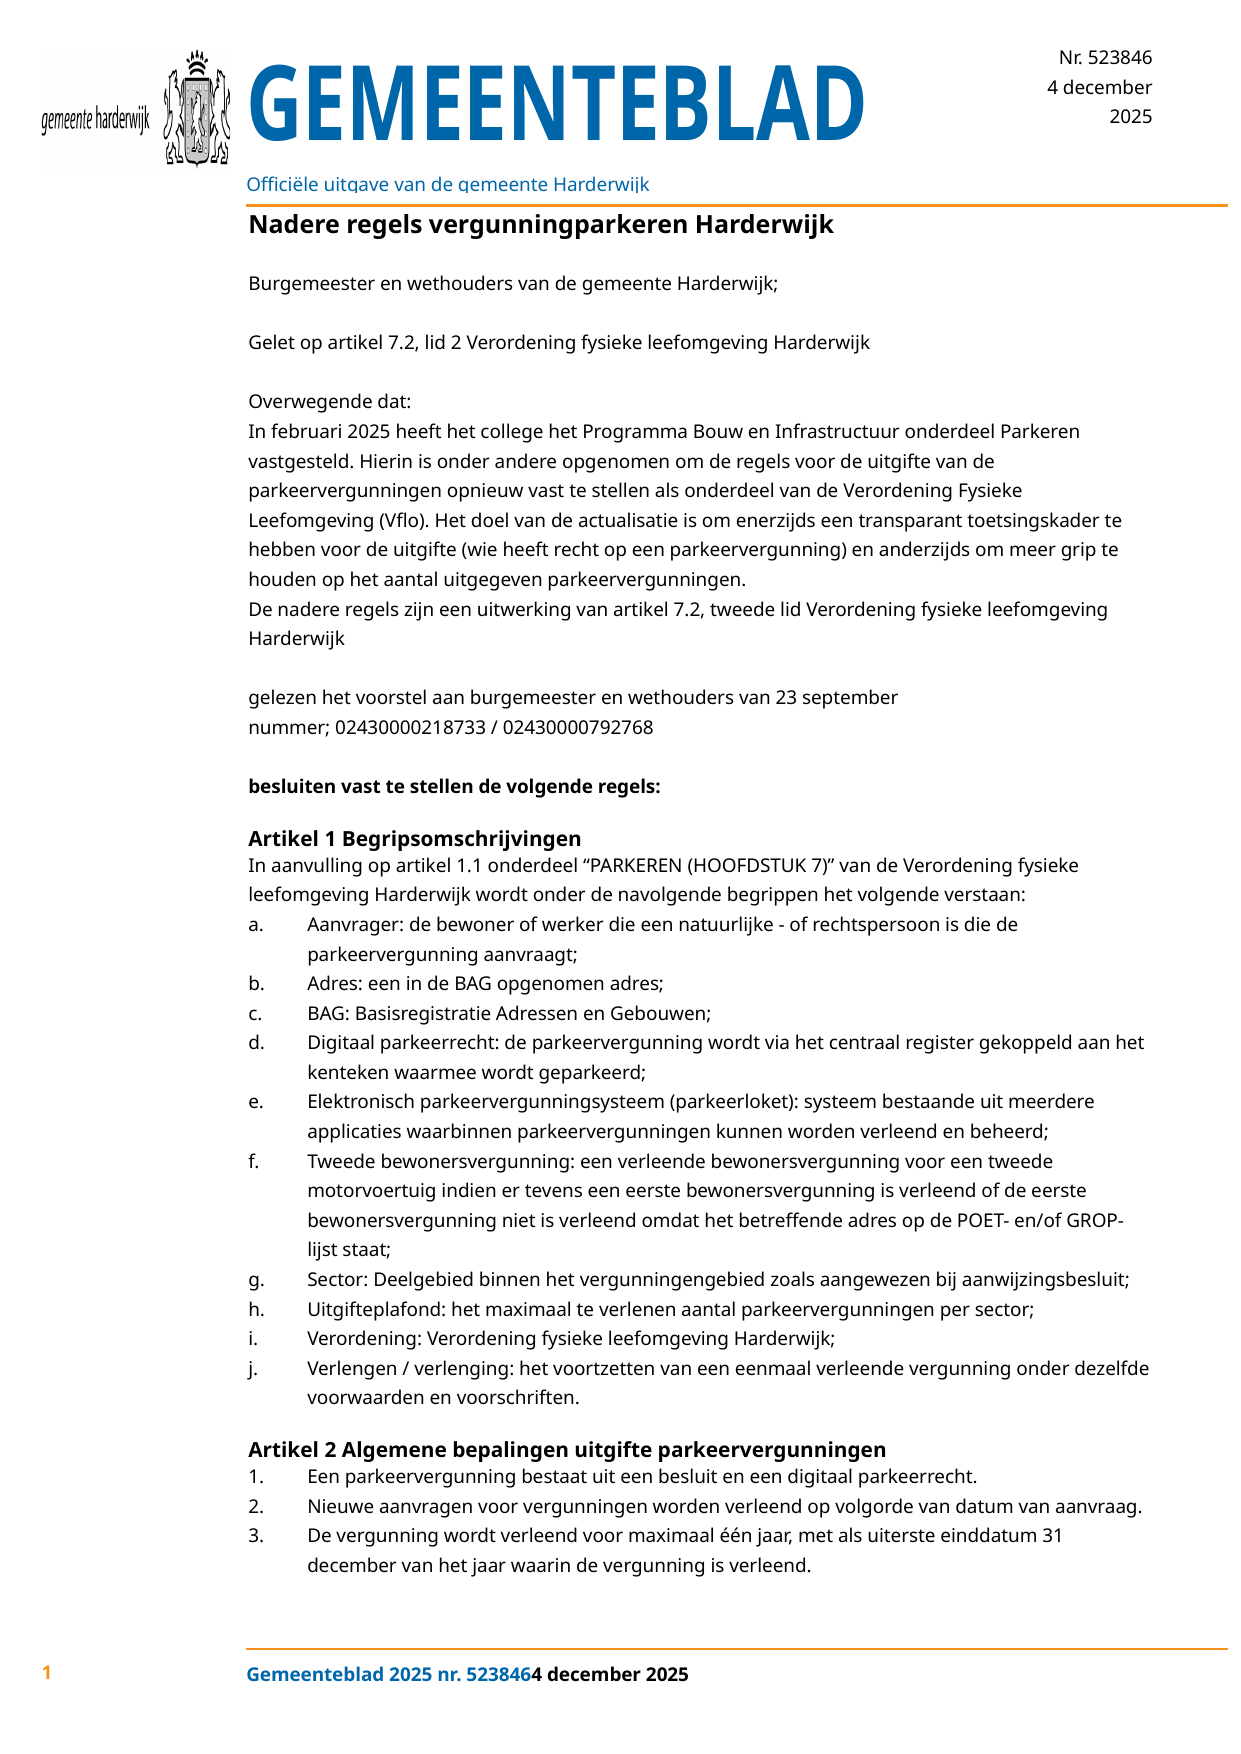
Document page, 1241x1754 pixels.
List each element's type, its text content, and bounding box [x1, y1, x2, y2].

list Aanvrager: de bewoner of werker die een natuurlijke - of rechtspersoon is die de parkeervergunning aanvraagt; [248, 911, 1152, 967]
list Nieuwe aanvragen voor vergunningen worden verleend op volgorde van datum van aanvraag. [248, 1493, 1152, 1519]
text gelezen het voorstel aan burgemeester en wethouders van 23 september [248, 684, 1152, 710]
text Burgemeester en wethouders van de gemeente Harderwijk; [248, 270, 1152, 296]
text Artikel 2 Algemene bepalingen uitgifte parkeervergunningen [248, 1435, 1152, 1463]
list BAG: Basisregistratie Adressen en Gebouwen; [248, 1000, 1152, 1026]
text Gelet op artikel 7.2, lid 2 Verordening fysieke leefomgeving Harderwijk [248, 329, 1152, 355]
text Artikel 1 Begripsomschrijvingen [248, 824, 1152, 852]
text Nadere regels vergunningparkeren Harderwijk [248, 207, 1152, 241]
list Verlengen / verlenging: het voortzetten van een eenmaal verleende vergunning onder dezelfde voorwaarden en voorschriften. [248, 1355, 1152, 1410]
text Overwegende dat: [248, 389, 1152, 414]
list Verordening: Verordening fysieke leefomgeving Harderwijk; [248, 1325, 1152, 1351]
list Tweede bewonersvergunning: een verleende bewonersvergunning voor een tweede motorvoertuig indien er tevens een eerste bewonersvergunning is verleend of de eerste bewonersvergunning niet is verleend omdat het betreffende adres op de POET- en/of GROP-lijst staat; [248, 1148, 1152, 1262]
list Adres: een in de BAG opgenomen adres; [248, 970, 1152, 996]
list Elektronisch parkeervergunningsysteem (parkeerloket): systeem bestaande uit meerdere applicaties waarbinnen parkeervergunningen kunnen worden verleend en beheerd; [248, 1089, 1152, 1144]
list Digitaal parkeerrecht: de parkeervergunning wordt via het centraal register gekoppeld aan het kenteken waarmee wordt geparkeerd; [248, 1029, 1152, 1085]
picture [41, 47, 231, 172]
list Sector: Deelgebied binnen het vergunningengebied zoals aangewezen bij aanwijzingsbesluit; [248, 1266, 1152, 1292]
text nummer; 02430000218733 / 02430000792768 [248, 714, 1152, 740]
list De vergunning wordt verleend voor maximaal één jaar, met als uiterste einddatum 31 december van het jaar waarin de vergunning is verleend. [248, 1523, 1152, 1578]
list Uitgifteplafond: het maximaal te verlenen aantal parkeervergunningen per sector; [248, 1296, 1152, 1322]
text In aanvulling op artikel 1.1 onderdeel “PARKEREN (HOOFDSTUK 7)” van de Verordening fysieke leefomgeving Harderwijk wordt onder de navolgende begrippen het volgende verstaan: [248, 852, 1152, 907]
text In februari 2025 heeft het college het Programma Bouw en Infrastructuur onderdeel Parkeren vastgesteld. Hierin is onder andere opgenomen om de regels voor de uitgifte van de parkeervergunningen opnieuw vast te stellen als onderdeel van de Verordening Fysieke Leefomgeving (Vflo). Het doel van de actualisatie is om enerzijds een transparant toetsingskader te hebben voor de uitgifte (wie heeft recht op een parkeervergunning) en anderzijds om meer grip te houden op het aantal uitgegeven parkeervergunningen. [248, 418, 1152, 592]
list Een parkeervergunning bestaat uit een besluit en een digitaal parkeerrecht. [248, 1463, 1152, 1489]
text besluiten vast te stellen de volgende regels: [248, 773, 1152, 799]
text De nadere regels zijn een uitwerking van artikel 7.2, tweede lid Verordening fysieke leefomgeving Harderwijk [248, 596, 1152, 651]
